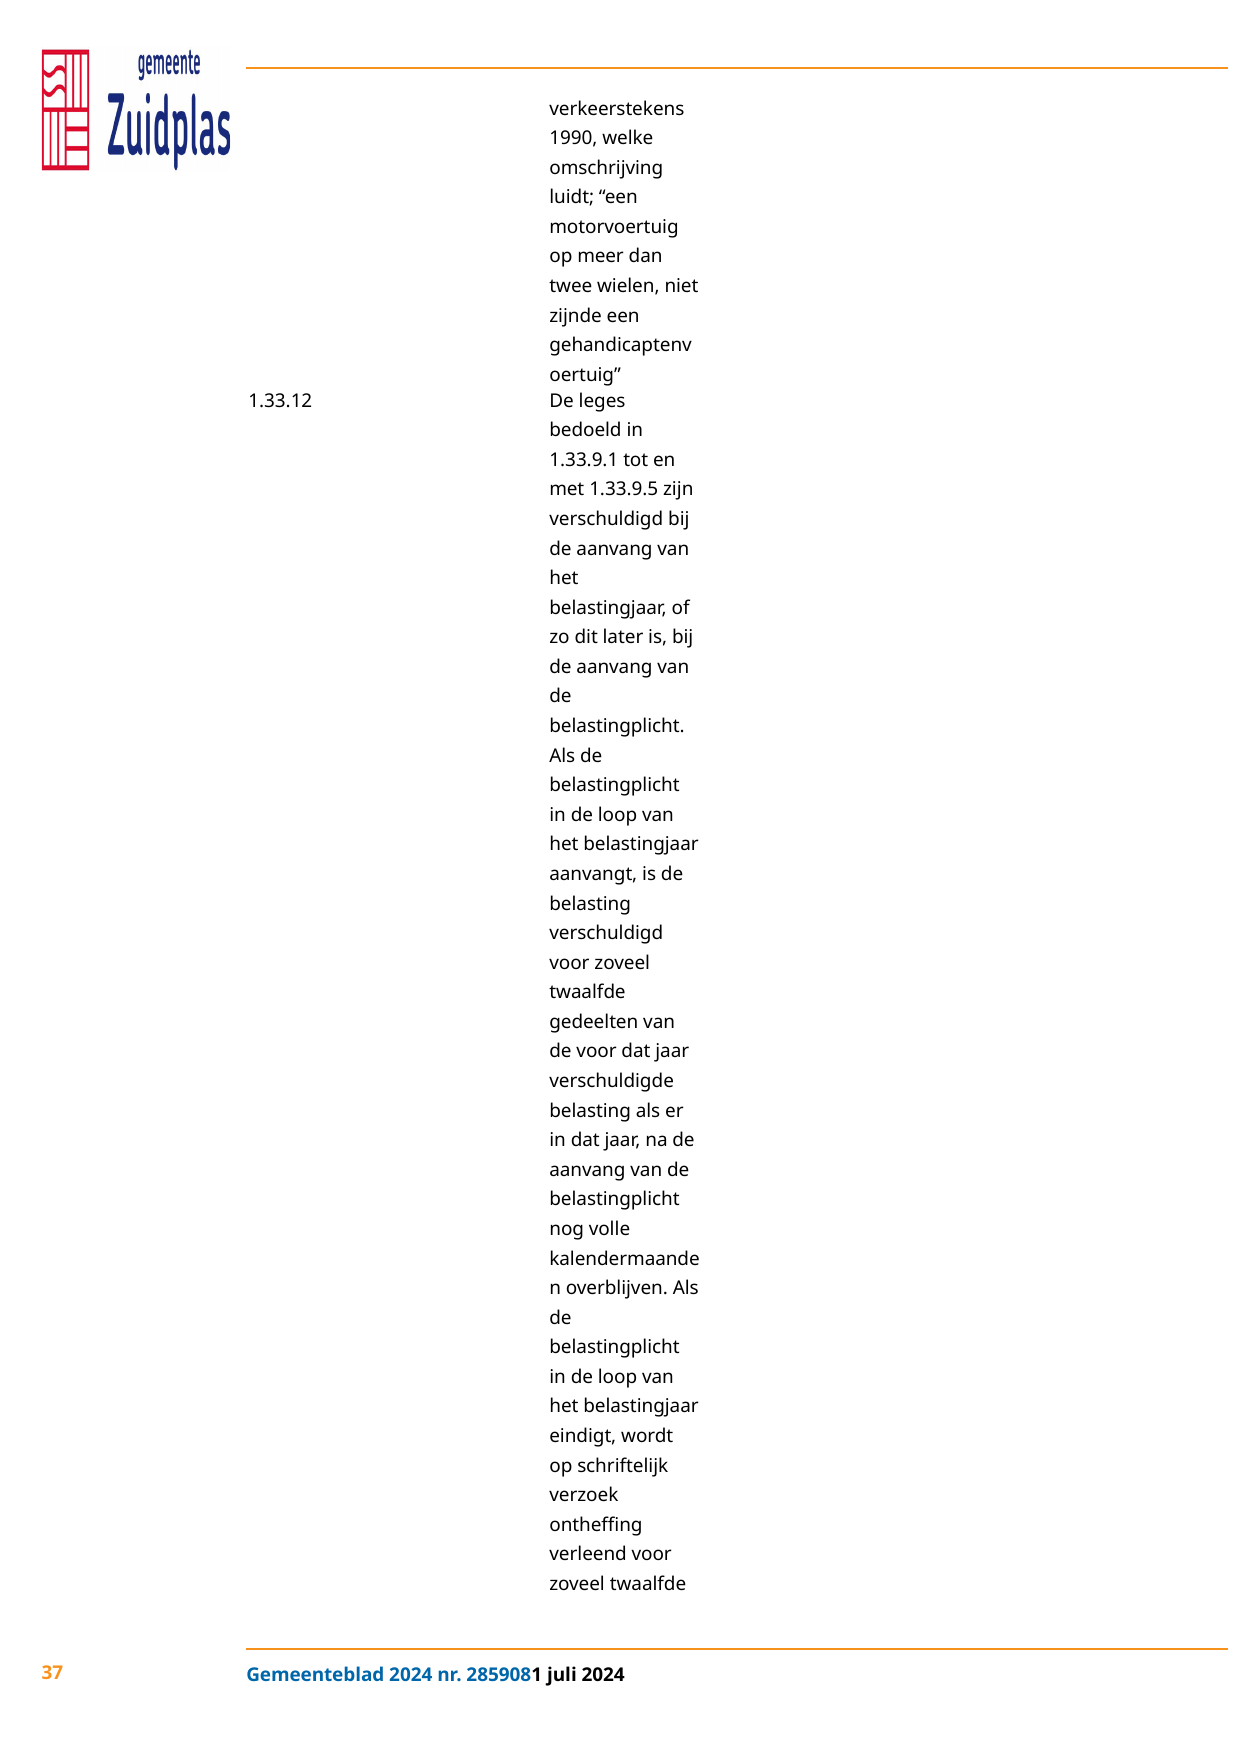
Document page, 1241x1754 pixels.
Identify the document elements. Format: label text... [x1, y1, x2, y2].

table_cell [248, 95, 398, 387]
table_cell 1.33.12 [248, 387, 398, 1596]
table_cell [1001, 387, 1152, 1596]
table_cell De leges bedoeld in 1.33.9.1 tot en met 1.33.9.5 zijn verschuldigd bij de aanvang van het belastingjaar, of zo dit later is, bij de aanvang van de belastingplicht. Als de belastingplicht in de loop van het belastingjaar aanvangt, is de belasting verschuldigd voor zoveel twaalfde gedeelten van de voor dat jaar verschuldigde belasting als er in dat jaar, na de aanvang van de belastingplicht nog volle kalendermaanden overblijven. Als de belastingplicht in de loop van het belastingjaar eindigt, wordt op schriftelijk verzoek ontheffing verleend voor zoveel twaalfde [549, 387, 700, 1596]
table_cell [700, 95, 850, 387]
table_cell [399, 387, 549, 1596]
table_cell [850, 95, 1001, 387]
picture [41, 47, 231, 172]
table_cell [850, 387, 1001, 1596]
table_cell [1001, 95, 1152, 387]
table_cell verkeerstekens 1990, welke omschrijving luidt; “een motorvoertuig op meer dan twee wielen, niet zijnde een gehandicaptenvoertuig” [549, 95, 700, 387]
table_cell [399, 95, 549, 387]
table_cell [700, 387, 850, 1596]
